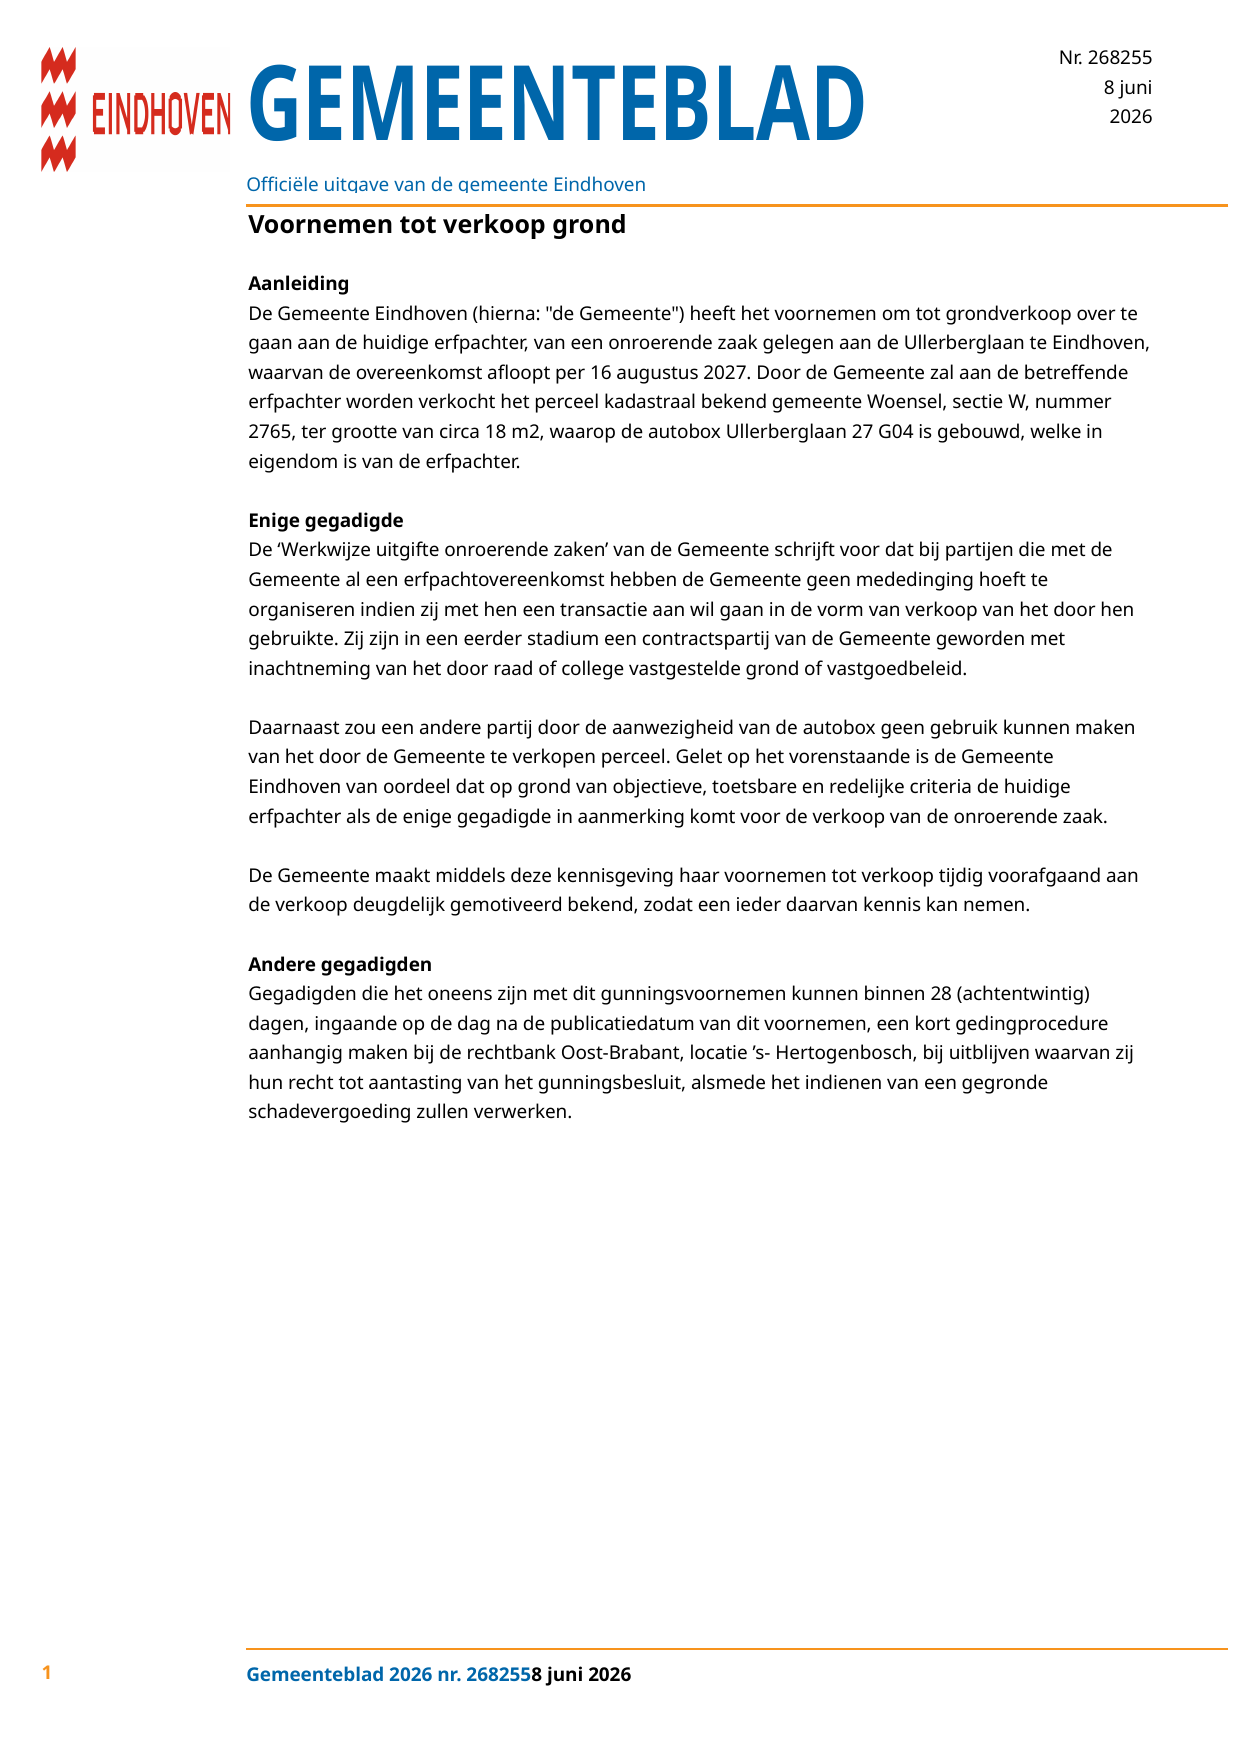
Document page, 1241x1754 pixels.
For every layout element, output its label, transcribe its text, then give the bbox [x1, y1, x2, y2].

text Voornemen tot verkoop grond [248, 207, 1152, 241]
text Andere gegadigden [248, 951, 1152, 976]
text De Gemeente Eindhoven (hierna: "de Gemeente") heeft het voornemen om tot grondverkoop over te gaan aan de huidige erfpachter, van een onroerende zaak gelegen aan de Ullerberglaan te Eindhoven, waarvan de overeenkomst afloopt per 16 augustus 2027. Door de Gemeente zal aan de betreffende erfpachter worden verkocht het perceel kadastraal bekend gemeente Woensel, sectie W, nummer 2765, ter grootte van circa 18 m2, waarop de autobox Ullerberglaan 27 G04 is gebouwd, welke in eigendom is van de erfpachter. [248, 300, 1152, 473]
text Gegadigden die het oneens zijn met dit gunningsvoornemen kunnen binnen 28 (achtentwintig) dagen, ingaande op de dag na de publicatiedatum van dit voornemen, een kort gedingprocedure aanhangig maken bij de rechtbank Oost-Brabant, locatie ’s- Hertogenbosch, bij uitblijven waarvan zij hun recht tot aantasting van het gunningsbesluit, alsmede het indienen van een gegronde schadevergoeding zullen verwerken. [248, 980, 1152, 1124]
text De Gemeente maakt middels deze kennisgeving haar voornemen tot verkoop tijdig voorafgaand aan de verkoop deugdelijk gemotiveerd bekend, zodat een ieder daarvan kennis kan nemen. [248, 862, 1152, 917]
text Enige gegadigde [248, 507, 1152, 533]
text Aanleiding [248, 270, 1152, 296]
text Daarnaast zou een andere partij door de aanwezigheid van de autobox geen gebruik kunnen maken van het door de Gemeente te verkopen perceel. Gelet op het vorenstaande is de Gemeente Eindhoven van oordeel dat op grond van objectieve, toetsbare en redelijke criteria de huidige erfpachter als de enige gegadigde in aanmerking komt voor de verkoop van de onroerende zaak. [248, 714, 1152, 828]
picture [41, 47, 231, 172]
text De ‘Werkwijze uitgifte onroerende zaken’ van de Gemeente schrijft voor dat bij partijen die met de Gemeente al een erfpachtovereenkomst hebben de Gemeente geen mededinging hoeft te organiseren indien zij met hen een transactie aan wil gaan in de vorm van verkoop van het door hen gebruikte. Zij zijn in een eerder stadium een contractspartij van de Gemeente geworden met inachtneming van het door raad of college vastgestelde grond of vastgoedbeleid. [248, 537, 1152, 681]
